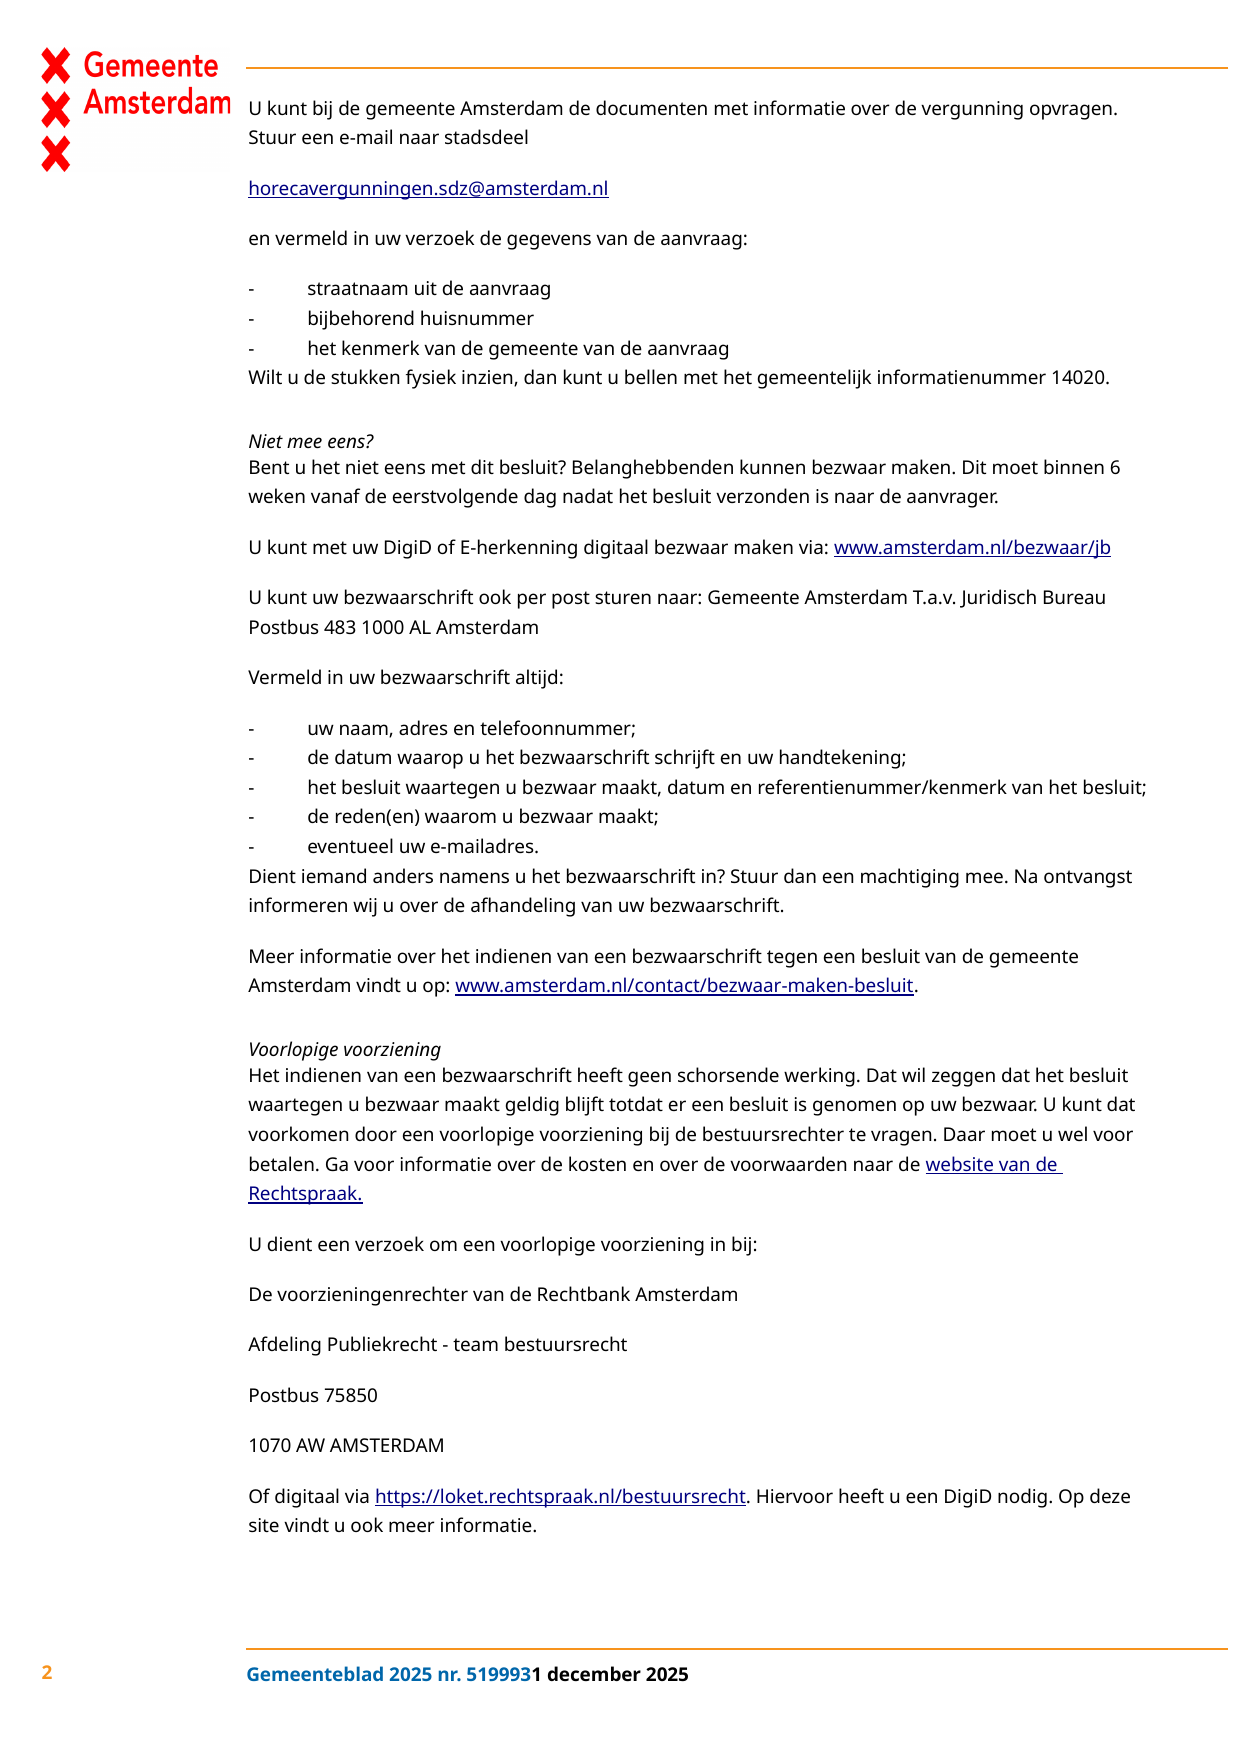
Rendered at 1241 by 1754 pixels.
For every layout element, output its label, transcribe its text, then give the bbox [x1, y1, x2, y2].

list eventueel uw e-mailadres. [248, 833, 1152, 859]
list uw naam, adres en telefoonnummer; [248, 715, 1152, 741]
text De voorzieningenrechter van de Rechtbank Amsterdam [248, 1281, 1152, 1307]
text Het indienen van een bezwaarschrift heeft geen schorsende werking. Dat wil zeggen dat het besluit waartegen u bezwaar maakt geldig blijft totdat er een besluit is genomen op uw bezwaar. U kunt dat voorkomen door een voorlopige voorziening bij de bestuursrechter te vragen. Daar moet u wel voor betalen. Ga voor informatie over de kosten en over de voorwaarden naar de website van de Rechtspraak. [248, 1062, 1152, 1206]
text U kunt bij de gemeente Amsterdam de documenten met informatie over de vergunning opvragen. Stuur een e-mail naar stadsdeel [248, 95, 1152, 150]
text 1070 AW AMSTERDAM [248, 1432, 1152, 1458]
list het besluit waartegen u bezwaar maakt, datum en referentienummer/kenmerk van het besluit; [248, 774, 1152, 800]
text Wilt u de stukken fysiek inzien, dan kunt u bellen met het gemeentelijk informatienummer 14020. [248, 364, 1152, 390]
text en vermeld in uw verzoek de gegevens van de aanvraag: [248, 225, 1152, 251]
list het kenmerk van de gemeente van de aanvraag [248, 335, 1152, 361]
text Meer informatie over het indienen van een bezwaarschrift tegen een besluit van de gemeente Amsterdam vindt u op: www.amsterdam.nl/contact/bezwaar-maken-besluit. [248, 943, 1152, 998]
text Afdeling Publiekrecht - team bestuursrecht [248, 1332, 1152, 1357]
text U dient een verzoek om een voorlopige voorziening in bij: [248, 1231, 1152, 1257]
text Niet mee eens? [248, 428, 1152, 454]
text U kunt met uw DigiD of E-herkenning digitaal bezwaar maken via: www.amsterdam.nl/bezwaar/jb [248, 534, 1152, 560]
text Bent u het niet eens met dit besluit? Belanghebbenden kunnen bezwaar maken. Dit moet binnen 6 weken vanaf de eerstvolgende dag nadat het besluit verzonden is naar de aanvrager. [248, 454, 1152, 509]
text U kunt uw bezwaarschrift ook per post sturen naar: Gemeente Amsterdam T.a.v. Juridisch Bureau Postbus 483 1000 AL Amsterdam [248, 584, 1152, 640]
text Dient iemand anders namens u het bezwaarschrift in? Stuur dan een machtiging mee. Na ontvangst informeren wij u over de afhandeling van uw bezwaarschrift. [248, 863, 1152, 918]
list de datum waarop u het bezwaarschrift schrijft en uw handtekening; [248, 744, 1152, 770]
list straatnaam uit de aanvraag [248, 276, 1152, 301]
text Postbus 75850 [248, 1382, 1152, 1408]
list de reden(en) waarom u bezwaar maakt; [248, 804, 1152, 829]
text Of digitaal via https://loket.rechtspraak.nl/bestuursrecht. Hiervoor heeft u een DigiD nodig. Op deze site vindt u ook meer informatie. [248, 1483, 1152, 1538]
picture [41, 47, 231, 172]
text Vermeld in uw bezwaarschrift altijd: [248, 664, 1152, 690]
text Voorlopige voorziening [248, 1036, 1152, 1062]
list bijbehorend huisnummer [248, 305, 1152, 331]
text horecavergunningen.sdz@amsterdam.nl [248, 175, 1152, 201]
